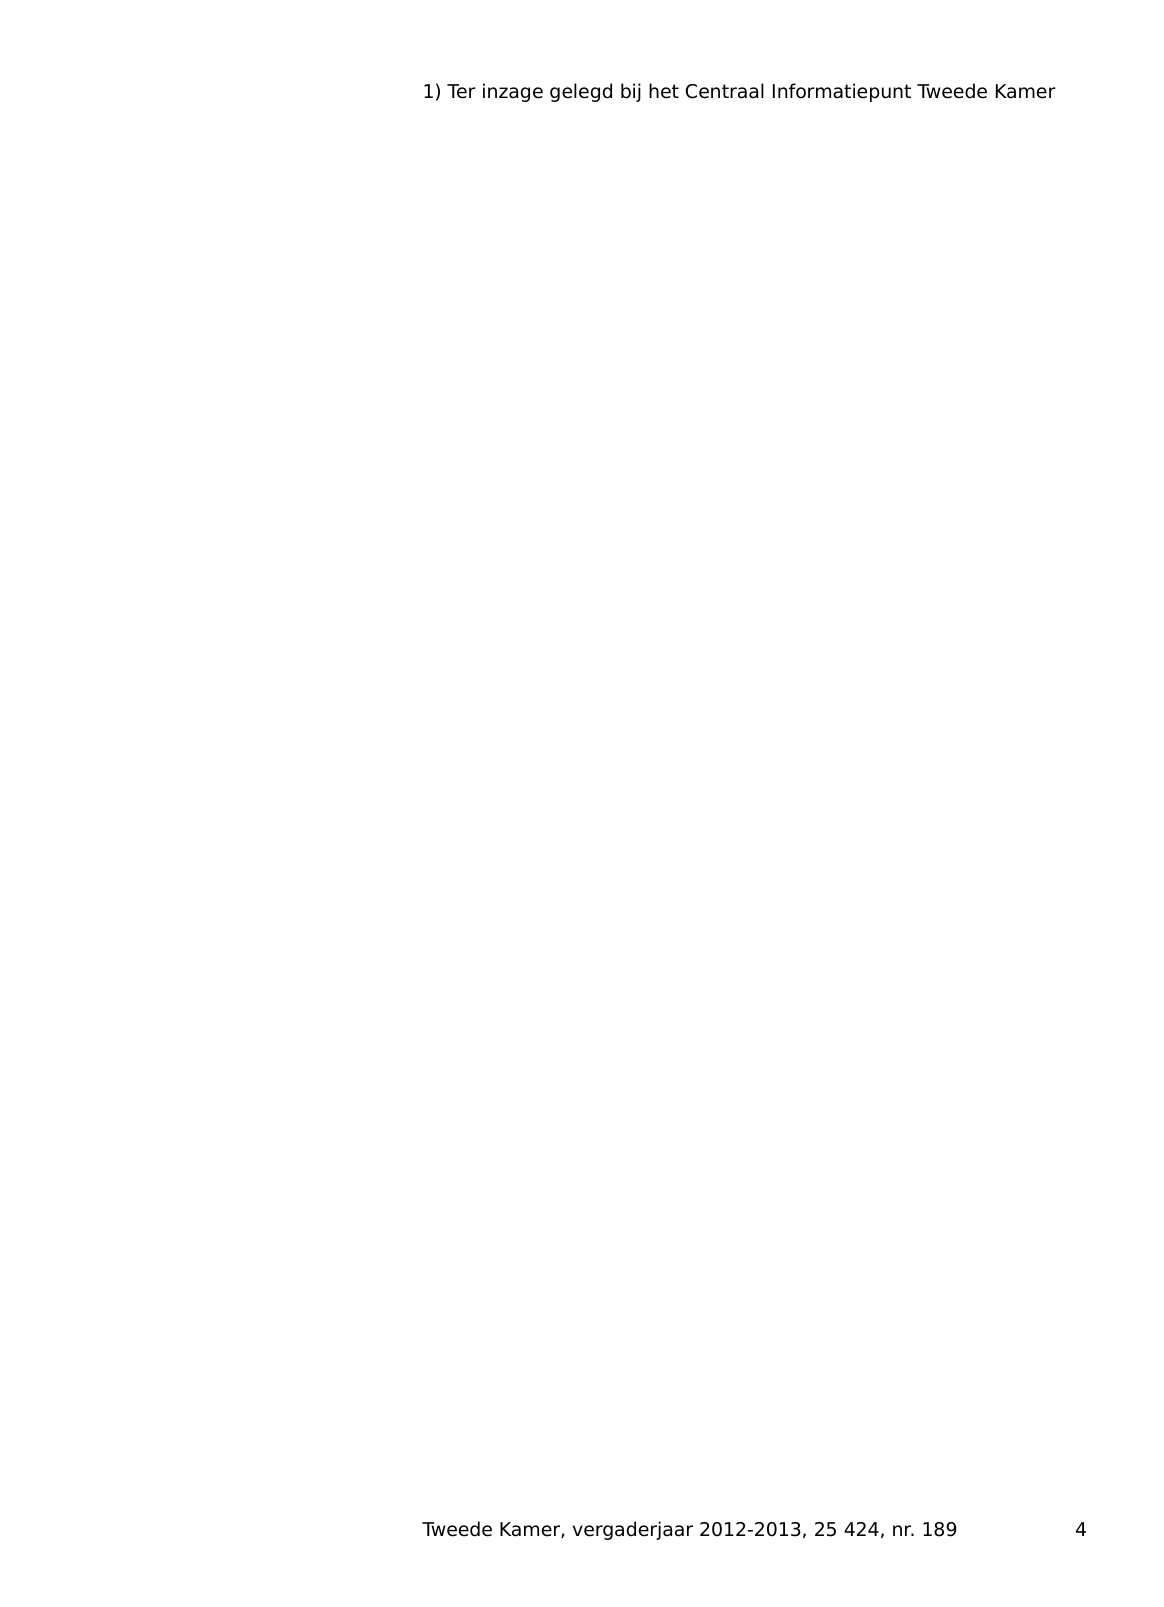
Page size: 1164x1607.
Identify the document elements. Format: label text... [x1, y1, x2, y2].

text 1) Ter inzage gelegd bij het Centraal Informatiepunt Tweede Kamer [422, 81, 1087, 103]
